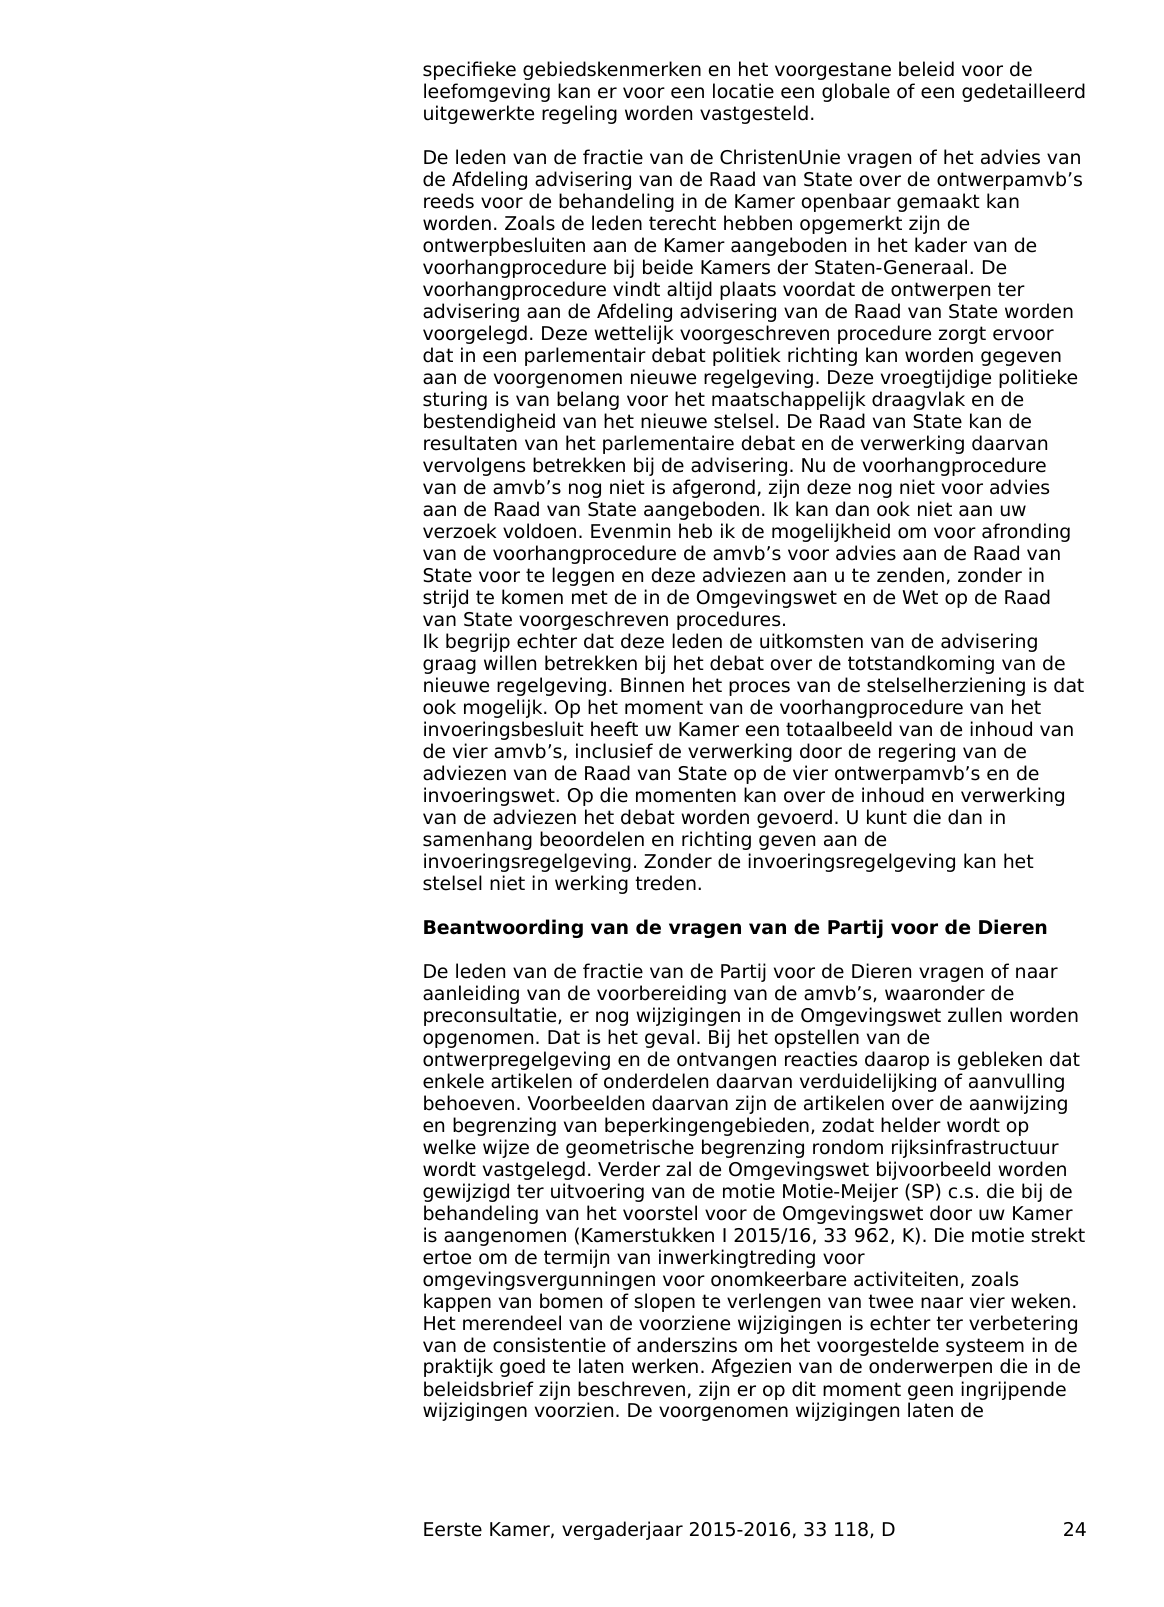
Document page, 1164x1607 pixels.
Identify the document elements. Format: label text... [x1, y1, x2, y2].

text specifieke gebiedskenmerken en het voorgestane beleid voor de leefomgeving kan er voor een locatie een globale of een gedetailleerd uitgewerkte regeling worden vastgesteld. [422, 59, 1087, 125]
text De leden van de fractie van de Partij voor de Dieren vragen of naar aanleiding van de voorbereiding van de amvb’s, waaronder de preconsultatie, er nog wijzigingen in de Omgevingswet zullen worden opgenomen. Dat is het geval. Bij het opstellen van de ontwerpregelgeving en de ontvangen reacties daarop is gebleken dat enkele artikelen of onderdelen daarvan verduidelijking of aanvulling behoeven. Voorbeelden daarvan zijn de artikelen over de aanwijzing en begrenzing van beperkingengebieden, zodat helder wordt op welke wijze de geometrische begrenzing rondom rijksinfrastructuur wordt vastgelegd. Verder zal de Omgevingswet bijvoorbeeld worden gewijzigd ter uitvoering van de motie Motie-Meijer (SP) c.s. die bij de behandeling van het voorstel voor de Omgevingswet door uw Kamer is aangenomen (Kamerstukken I 2015/16, 33 962, K). Die motie strekt ertoe om de termijn van inwerkingtreding voor omgevingsvergunningen voor onomkeerbare activiteiten, zoals kappen van bomen of slopen te verlengen van twee naar vier weken. Het merendeel van de voorziene wijzigingen is echter ter verbetering van de consistentie of anderszins om het voorgestelde systeem in de praktijk goed te laten werken. Afgezien van de onderwerpen die in de beleidsbrief zijn beschreven, zijn er op dit moment geen ingrijpende wijzigingen voorzien. De voorgenomen wijzigingen laten de [422, 961, 1087, 1422]
text Ik begrijp echter dat deze leden de uitkomsten van de advisering graag willen betrekken bij het debat over de totstandkoming van de nieuwe regelgeving. Binnen het proces van de stelselherziening is dat ook mogelijk. Op het moment van de voorhangprocedure van het invoeringsbesluit heeft uw Kamer een totaalbeeld van de inhoud van de vier amvb’s, inclusief de verwerking door de regering van de adviezen van de Raad van State op de vier ontwerpamvb’s en de invoeringswet. Op die momenten kan over de inhoud en verwerking van de adviezen het debat worden gevoerd. U kunt die dan in samenhang beoordelen en richting geven aan de invoeringsregelgeving. Zonder de invoeringsregelgeving kan het stelsel niet in werking treden. [422, 631, 1087, 894]
subtitle Beantwoording van de vragen van de Partij voor de Dieren [422, 917, 1087, 939]
text De leden van de fractie van de ChristenUnie vragen of het advies van de Afdeling advisering van de Raad van State over de ontwerpamvb’s reeds voor de behandeling in de Kamer openbaar gemaakt kan worden. Zoals de leden terecht hebben opgemerkt zijn de ontwerpbesluiten aan de Kamer aangeboden in het kader van de voorhangprocedure bij beide Kamers der Staten-Generaal. De voorhangprocedure vindt altijd plaats voordat de ontwerpen ter advisering aan de Afdeling advisering van de Raad van State worden voorgelegd. Deze wettelijk voorgeschreven procedure zorgt ervoor dat in een parlementair debat politiek richting kan worden gegeven aan de voorgenomen nieuwe regelgeving. Deze vroegtijdige politieke sturing is van belang voor het maatschappelijk draagvlak en de bestendigheid van het nieuwe stelsel. De Raad van State kan de resultaten van het parlementaire debat en de verwerking daarvan vervolgens betrekken bij de advisering. Nu de voorhangprocedure van de amvb’s nog niet is afgerond, zijn deze nog niet voor advies aan de Raad van State aangeboden. Ik kan dan ook niet aan uw verzoek voldoen. Evenmin heb ik de mogelijkheid om voor afronding van de voorhangprocedure de amvb’s voor advies aan de Raad van State voor te leggen en deze adviezen aan u te zenden, zonder in strijd te komen met de in de Omgevingswet en de Wet op de Raad van State voorgeschreven procedures. [422, 147, 1087, 631]
